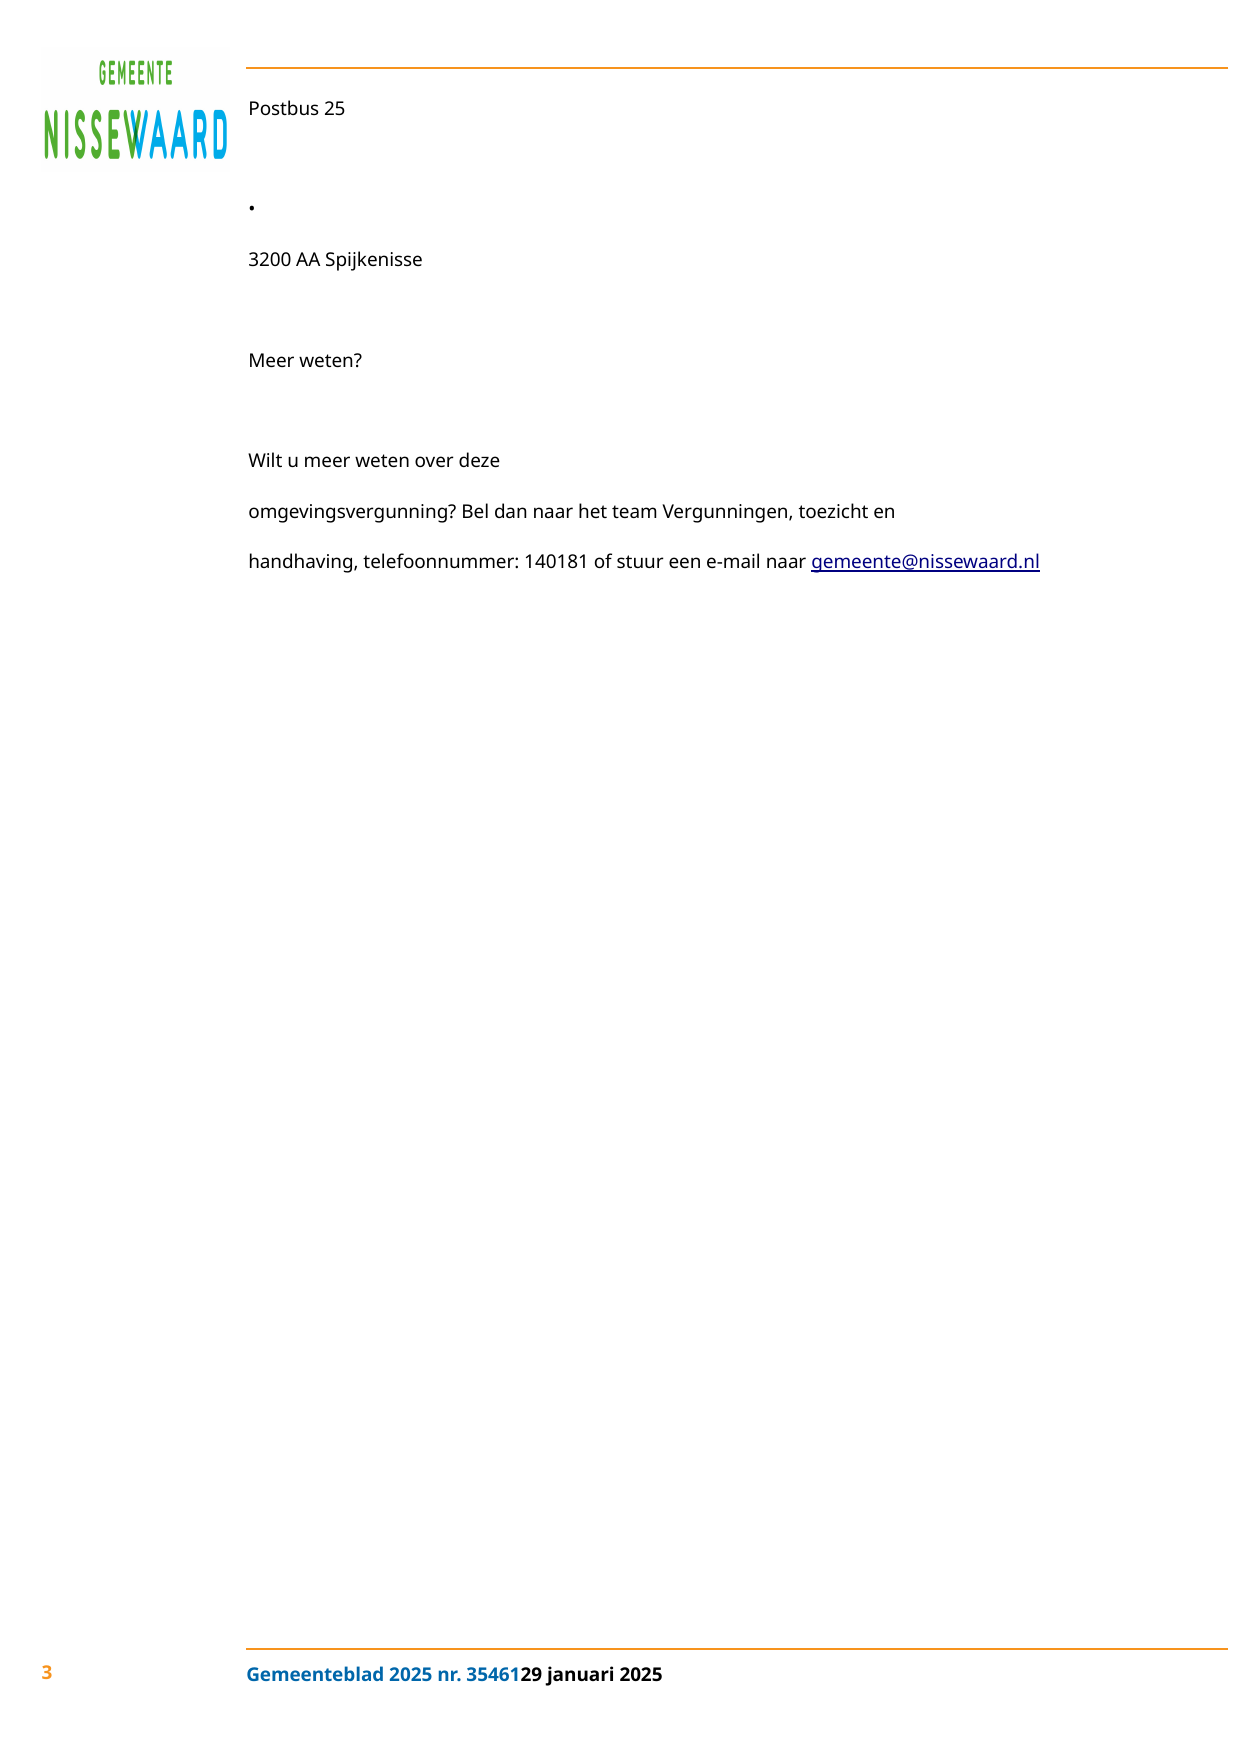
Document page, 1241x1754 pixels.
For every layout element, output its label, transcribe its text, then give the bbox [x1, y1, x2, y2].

text 3200 AA Spijkenisse [248, 246, 1152, 272]
text omgevingsvergunning? Bel dan naar het team Vergunningen, toezicht en [248, 498, 1152, 524]
text Postbus 25 [248, 95, 1152, 121]
text • [248, 196, 1152, 221]
text Wilt u meer weten over deze [248, 448, 1152, 473]
text handhaving, telefoonnummer: 140181 of stuur een e-mail naar gemeente@nissewaard.nl [248, 548, 1152, 574]
text Meer weten? [248, 347, 1152, 373]
picture [41, 47, 231, 172]
